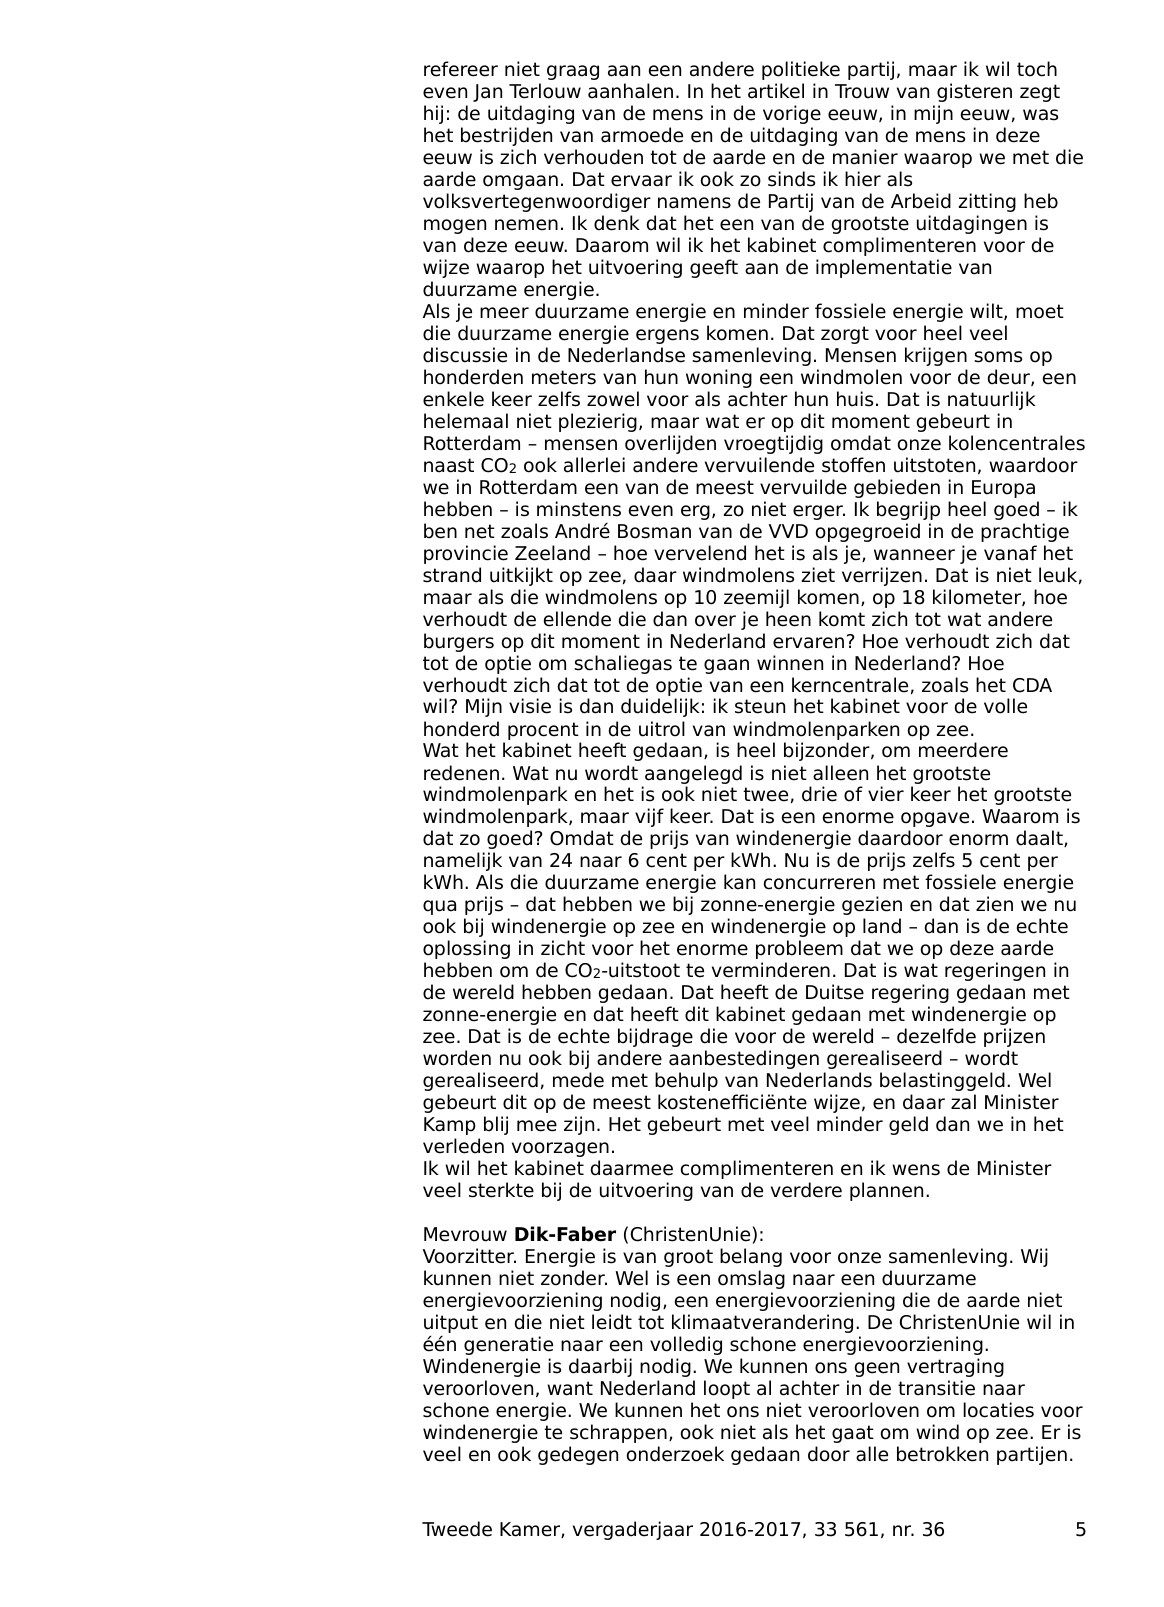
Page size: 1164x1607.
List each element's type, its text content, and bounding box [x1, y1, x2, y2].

text refereer niet graag aan een andere politieke partij, maar ik wil toch even Jan Terlouw aanhalen. In het artikel in Trouw van gisteren zegt hij: de uitdaging van de mens in de vorige eeuw, in mijn eeuw, was het bestrijden van armoede en de uitdaging van de mens in deze eeuw is zich verhouden tot de aarde en de manier waarop we met die aarde omgaan. Dat ervaar ik ook zo sinds ik hier als volksvertegenwoordiger namens de Partij van de Arbeid zitting heb mogen nemen. Ik denk dat het een van de grootste uitdagingen is van deze eeuw. Daarom wil ik het kabinet complimenteren voor de wijze waarop het uitvoering geeft aan de implementatie van duurzame energie. [422, 59, 1087, 301]
text Als je meer duurzame energie en minder fossiele energie wilt, moet die duurzame energie ergens komen. Dat zorgt voor heel veel discussie in de Nederlandse samenleving. Mensen krijgen soms op honderden meters van hun woning een windmolen voor de deur, een enkele keer zelfs zowel voor als achter hun huis. Dat is natuurlijk helemaal niet plezierig, maar wat er op dit moment gebeurt in Rotterdam – mensen overlijden vroegtijdig omdat onze kolencentrales naast CO2 ook allerlei andere vervuilende stoffen uitstoten, waardoor we in Rotterdam een van de meest vervuilde gebieden in Europa hebben – is minstens even erg, zo niet erger. Ik begrijp heel goed – ik ben net zoals André Bosman van de VVD opgegroeid in de prachtige provincie Zeeland – hoe vervelend het is als je, wanneer je vanaf het strand uitkijkt op zee, daar windmolens ziet verrijzen. Dat is niet leuk, maar als die windmolens op 10 zeemijl komen, op 18 kilometer, hoe verhoudt de ellende die dan over je heen komt zich tot wat andere burgers op dit moment in Nederland ervaren? Hoe verhoudt zich dat tot de optie om schaliegas te gaan winnen in Nederland? Hoe verhoudt zich dat tot de optie van een kerncentrale, zoals het CDA wil? Mijn visie is dan duidelijk: ik steun het kabinet voor de volle honderd procent in de uitrol van windmolenparken op zee. [422, 301, 1087, 740]
text Voorzitter. Energie is van groot belang voor onze samenleving. Wij kunnen niet zonder. Wel is een omslag naar een duurzame energievoorziening nodig, een energievoorziening die de aarde niet uitput en die niet leidt tot klimaatverandering. De ChristenUnie wil in één generatie naar een volledig schone energievoorziening. Windenergie is daarbij nodig. We kunnen ons geen vertraging veroorloven, want Nederland loopt al achter in de transitie naar schone energie. We kunnen het ons niet veroorloven om locaties voor windenergie te schrappen, ook niet als het gaat om wind op zee. Er is veel en ook gedegen onderzoek gedaan door alle betrokken partijen. [422, 1246, 1087, 1466]
text Mevrouw Dik-Faber (ChristenUnie): [422, 1224, 1087, 1246]
text Wat het kabinet heeft gedaan, is heel bijzonder, om meerdere redenen. Wat nu wordt aangelegd is niet alleen het grootste windmolenpark en het is ook niet twee, drie of vier keer het grootste windmolenpark, maar vijf keer. Dat is een enorme opgave. Waarom is dat zo goed? Omdat de prijs van windenergie daardoor enorm daalt, namelijk van 24 naar 6 cent per kWh. Nu is de prijs zelfs 5 cent per kWh. Als die duurzame energie kan concurreren met fossiele energie qua prijs – dat hebben we bij zonne-energie gezien en dat zien we nu ook bij windenergie op zee en windenergie op land – dan is de echte oplossing in zicht voor het enorme probleem dat we op deze aarde hebben om de CO2-uitstoot te verminderen. Dat is wat regeringen in de wereld hebben gedaan. Dat heeft de Duitse regering gedaan met zonne-energie en dat heeft dit kabinet gedaan met windenergie op zee. Dat is de echte bijdrage die voor de wereld – dezelfde prijzen worden nu ook bij andere aanbestedingen gerealiseerd – wordt gerealiseerd, mede met behulp van Nederlands belastinggeld. Wel gebeurt dit op de meest kostenefficiënte wijze, en daar zal Minister Kamp blij mee zijn. Het gebeurt met veel minder geld dan we in het verleden voorzagen. [422, 740, 1087, 1158]
text Ik wil het kabinet daarmee complimenteren en ik wens de Minister veel sterkte bij de uitvoering van de verdere plannen. [422, 1158, 1087, 1202]
